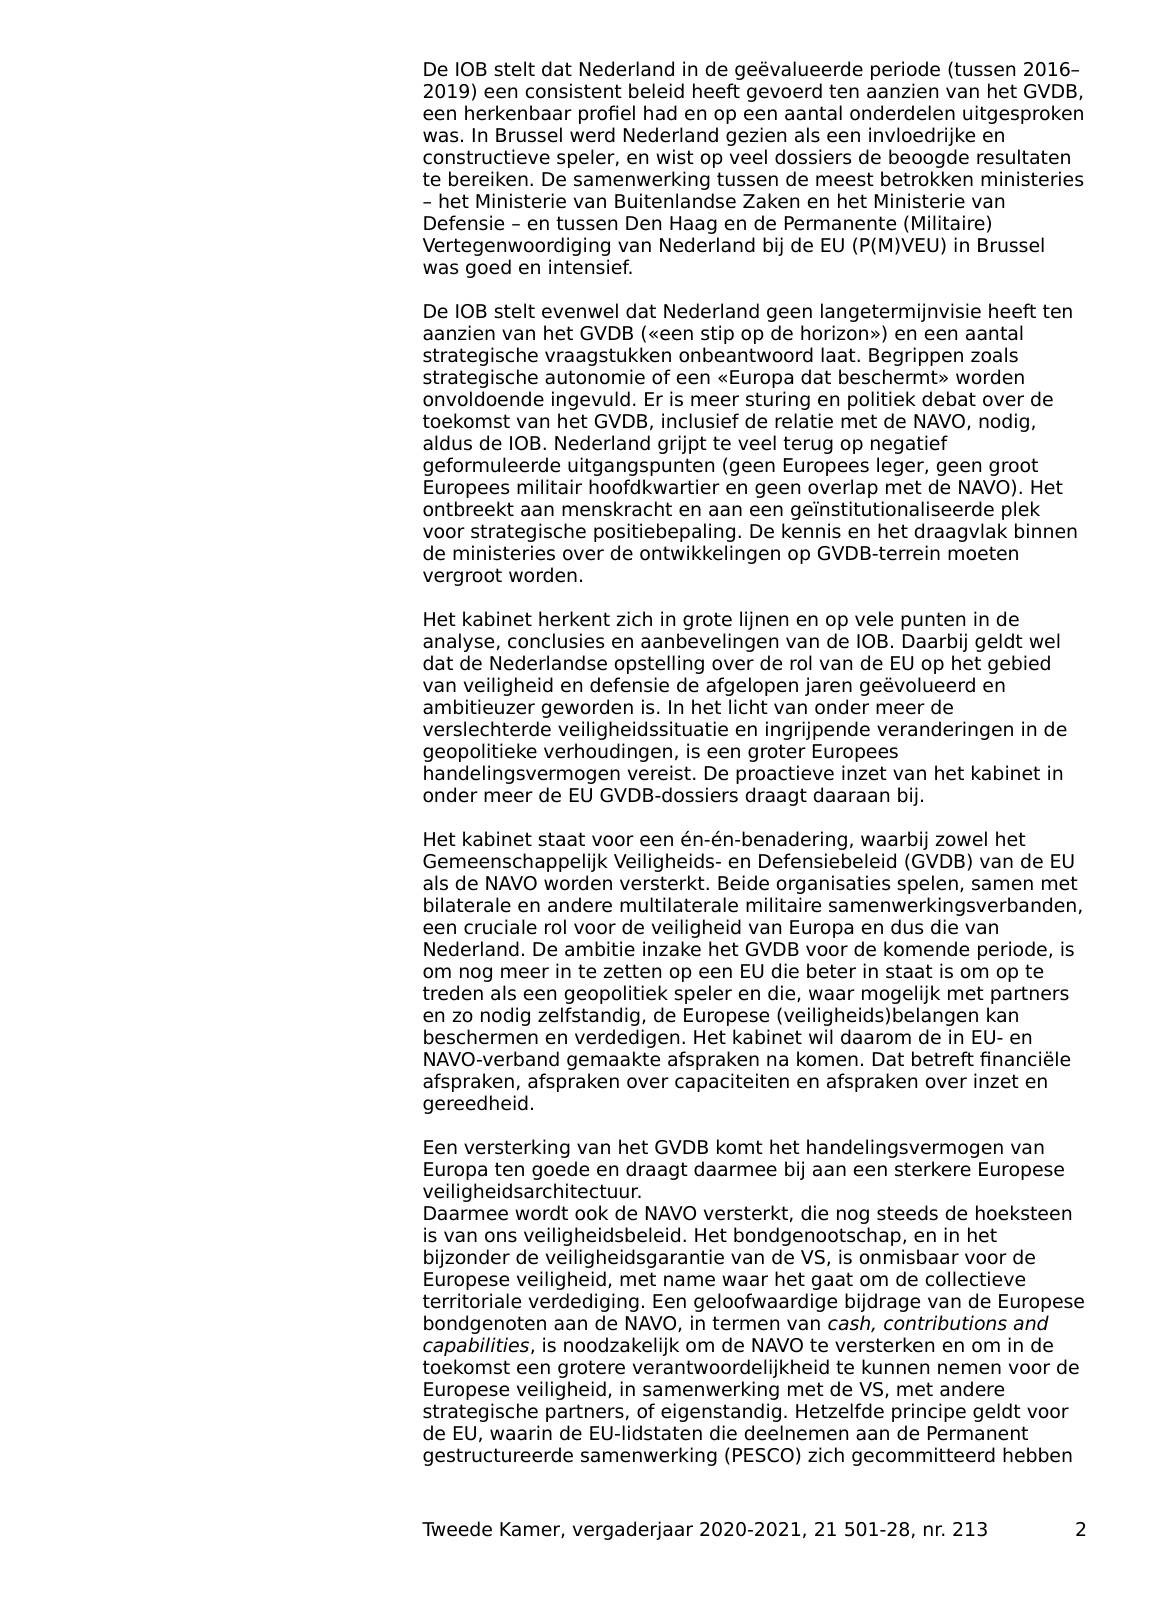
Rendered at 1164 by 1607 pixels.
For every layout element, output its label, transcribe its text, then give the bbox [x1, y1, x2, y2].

text De IOB stelt dat Nederland in de geëvalueerde periode (tussen 2016–2019) een consistent beleid heeft gevoerd ten aanzien van het GVDB, een herkenbaar profiel had en op een aantal onderdelen uitgesproken was. In Brussel werd Nederland gezien als een invloedrijke en constructieve speler, en wist op veel dossiers de beoogde resultaten te bereiken. De samenwerking tussen de meest betrokken ministeries – het Ministerie van Buitenlandse Zaken en het Ministerie van Defensie – en tussen Den Haag en de Permanente (Militaire) Vertegenwoordiging van Nederland bij de EU (P(M)VEU) in Brussel was goed en intensief. [422, 59, 1087, 279]
text Daarmee wordt ook de NAVO versterkt, die nog steeds de hoeksteen is van ons veiligheidsbeleid. Het bondgenootschap, en in het bijzonder de veiligheidsgarantie van de VS, is onmisbaar voor de Europese veiligheid, met name waar het gaat om de collectieve territoriale verdediging. Een geloofwaardige bijdrage van de Europese bondgenoten aan de NAVO, in termen van cash, contributions and capabilities, is noodzakelijk om de NAVO te versterken en om in de toekomst een grotere verantwoordelijkheid te kunnen nemen voor de Europese veiligheid, in samenwerking met de VS, met andere strategische partners, of eigenstandig. Hetzelfde principe geldt voor de EU, waarin de EU-lidstaten die deelnemen aan de Permanent gestructureerde samenwerking (PESCO) zich gecommitteerd hebben [422, 1203, 1087, 1467]
text De IOB stelt evenwel dat Nederland geen langetermijnvisie heeft ten aanzien van het GVDB («een stip op de horizon») en een aantal strategische vraagstukken onbeantwoord laat. Begrippen zoals strategische autonomie of een «Europa dat beschermt» worden onvoldoende ingevuld. Er is meer sturing en politiek debat over de toekomst van het GVDB, inclusief de relatie met de NAVO, nodig, aldus de IOB. Nederland grijpt te veel terug op negatief geformuleerde uitgangspunten (geen Europees leger, geen groot Europees militair hoofdkwartier en geen overlap met de NAVO). Het ontbreekt aan menskracht en aan een geïnstitutionaliseerde plek voor strategische positiebepaling. De kennis en het draagvlak binnen de ministeries over de ontwikkelingen op GVDB-terrein moeten vergroot worden. [422, 301, 1087, 587]
text Een versterking van het GVDB komt het handelingsvermogen van Europa ten goede en draagt daarmee bij aan een sterkere Europese veiligheidsarchitectuur. [422, 1137, 1087, 1203]
text Het kabinet herkent zich in grote lijnen en op vele punten in de analyse, conclusies en aanbevelingen van de IOB. Daarbij geldt wel dat de Nederlandse opstelling over de rol van de EU op het gebied van veiligheid en defensie de afgelopen jaren geëvolueerd en ambitieuzer geworden is. In het licht van onder meer de verslechterde veiligheidssituatie en ingrijpende veranderingen in de geopolitieke verhoudingen, is een groter Europees handelingsvermogen vereist. De proactieve inzet van het kabinet in onder meer de EU GVDB-dossiers draagt daaraan bij. [422, 609, 1087, 807]
text Het kabinet staat voor een én-én-benadering, waarbij zowel het Gemeenschappelijk Veiligheids- en Defensiebeleid (GVDB) van de EU als de NAVO worden versterkt. Beide organisaties spelen, samen met bilaterale en andere multilaterale militaire samenwerkingsverbanden, een cruciale rol voor de veiligheid van Europa en dus die van Nederland. De ambitie inzake het GVDB voor de komende periode, is om nog meer in te zetten op een EU die beter in staat is om op te treden als een geopolitiek speler en die, waar mogelijk met partners en zo nodig zelfstandig, de Europese (veiligheids)belangen kan beschermen en verdedigen. Het kabinet wil daarom de in EU- en NAVO-verband gemaakte afspraken na komen. Dat betreft financiële afspraken, afspraken over capaciteiten en afspraken over inzet en gereedheid. [422, 829, 1087, 1115]
